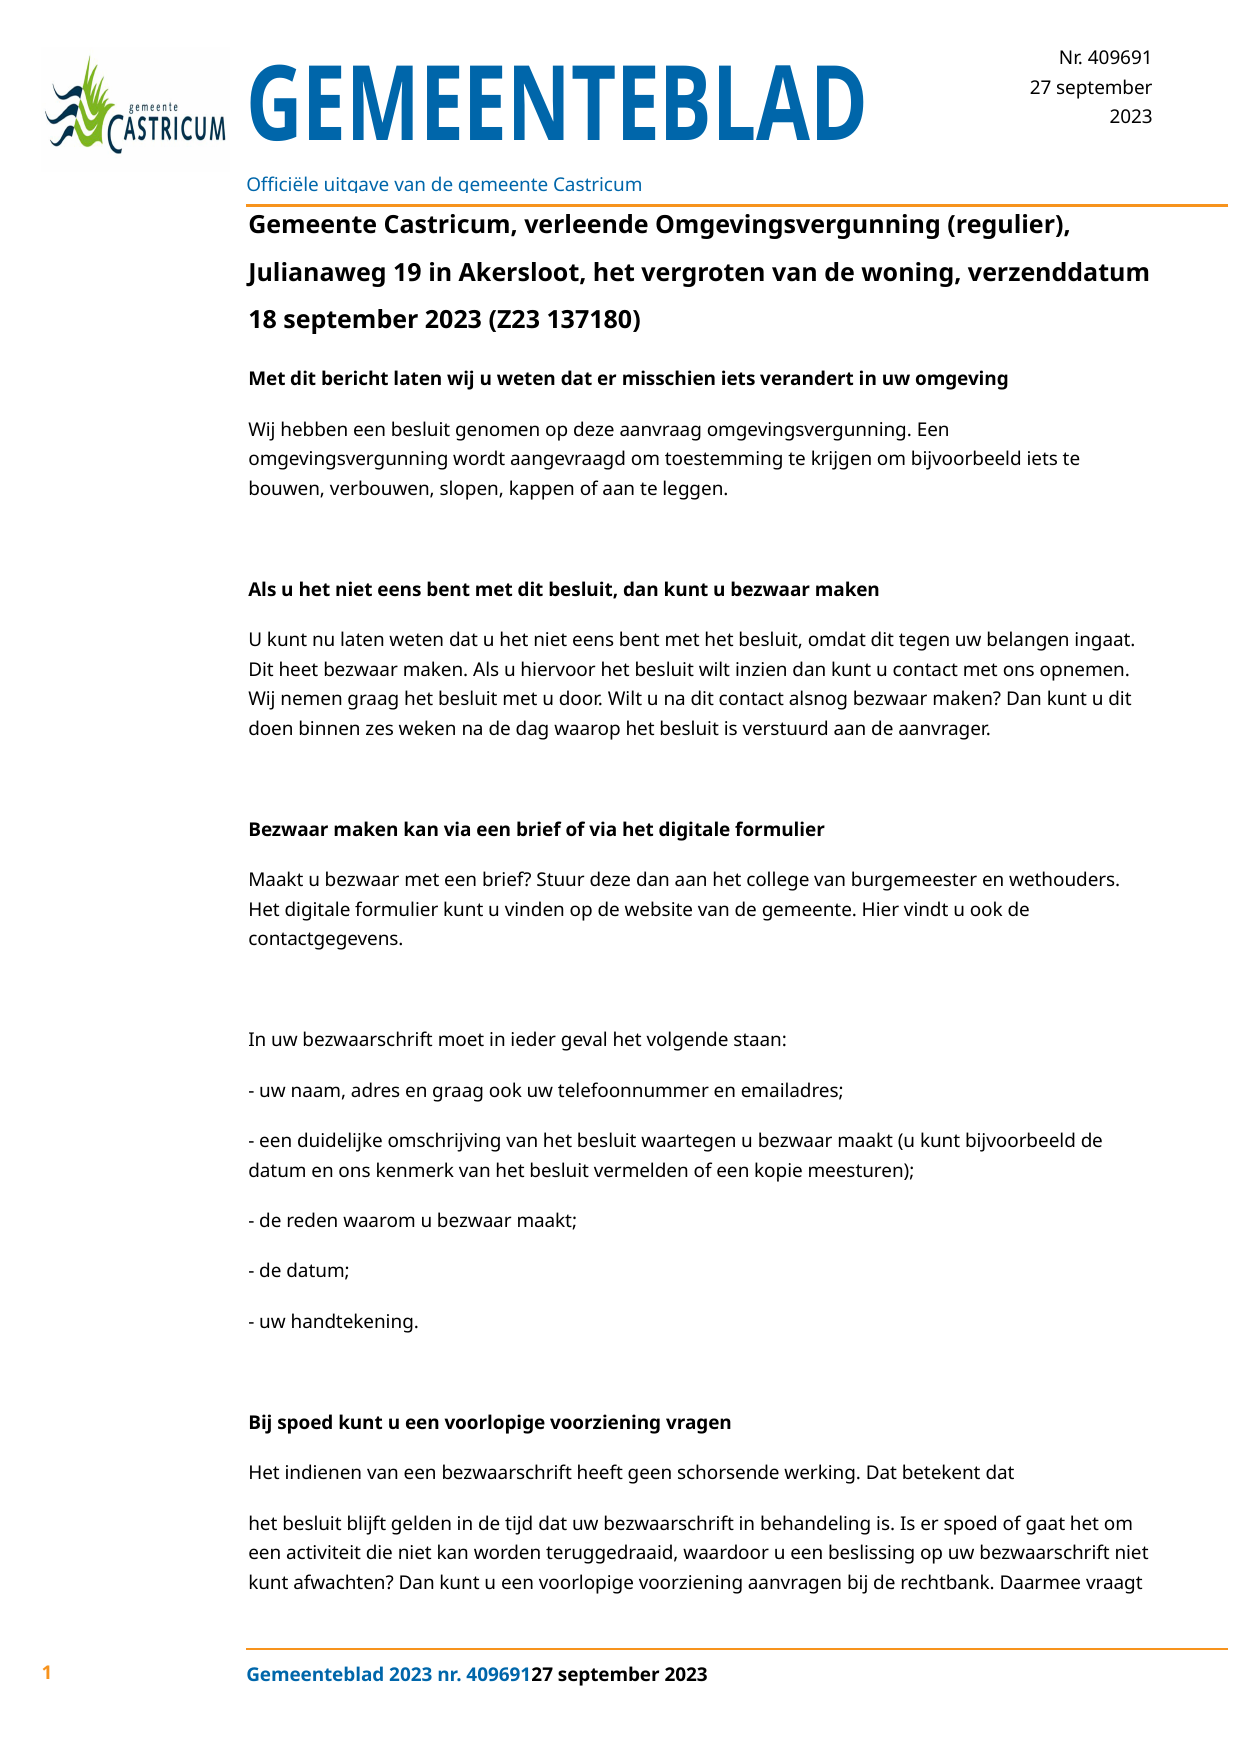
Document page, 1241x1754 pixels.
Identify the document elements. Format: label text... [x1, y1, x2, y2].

text Bij spoed kunt u een voorlopige voorziening vragen [248, 1409, 1152, 1434]
picture [41, 47, 231, 172]
text Als u het niet eens bent met dit besluit, dan kunt u bezwaar maken [248, 576, 1152, 602]
text In uw bezwaarschrift moet in ieder geval het volgende staan: [248, 1026, 1152, 1052]
text Met dit bericht laten wij u weten dat er misschien iets verandert in uw omgeving [248, 366, 1152, 391]
text - de datum; [248, 1258, 1152, 1283]
text het besluit blijft gelden in de tijd dat uw bezwaarschrift in behandeling is. Is er spoed of gaat het om een activiteit die niet kan worden teruggedraaid, waardoor u een beslissing op uw bezwaarschrift niet kunt afwachten? Dan kunt u een voorlopige voorziening aanvragen bij de rechtbank. Daarmee vraagt [248, 1510, 1152, 1594]
text - een duidelijke omschrijving van het besluit waartegen u bezwaar maakt (u kunt bijvoorbeeld de datum en ons kenmerk van het besluit vermelden of een kopie meesturen); [248, 1127, 1152, 1182]
text U kunt nu laten weten dat u het niet eens bent met het besluit, omdat dit tegen uw belangen ingaat. Dit heet bezwaar maken. Als u hiervoor het besluit wilt inzien dan kunt u contact met ons opnemen. Wij nemen graag het besluit met u door. Wilt u na dit contact alsnog bezwaar maken? Dan kunt u dit doen binnen zes weken na de dag waarop het besluit is verstuurd aan de aanvrager. [248, 626, 1152, 741]
text Wij hebben een besluit genomen op deze aanvraag omgevingsvergunning. Een omgevingsvergunning wordt aangevraagd om toestemming te krijgen om bijvoorbeeld iets te bouwen, verbouwen, slopen, kappen of aan te leggen. [248, 416, 1152, 501]
text - uw naam, adres en graag ook uw telefoonnummer en emailadres; [248, 1077, 1152, 1102]
text Maakt u bezwaar met een brief? Stuur deze dan aan het college van burgemeester en wethouders. Het digitale formulier kunt u vinden op de website van de gemeente. Hier vindt u ook de contactgegevens. [248, 866, 1152, 951]
text Het indienen van een bezwaarschrift heeft geen schorsende werking. Dat betekent dat [248, 1459, 1152, 1485]
text Gemeente Castricum, verleende Omgevingsvergunning (regulier), Julianaweg 19 in Akersloot, het vergroten van de woning, verzenddatum 18 september 2023 (Z23 137180) [248, 207, 1152, 336]
text Bezwaar maken kan via een brief of via het digitale formulier [248, 816, 1152, 842]
text - uw handtekening. [248, 1308, 1152, 1334]
text - de reden waarom u bezwaar maakt; [248, 1207, 1152, 1233]
